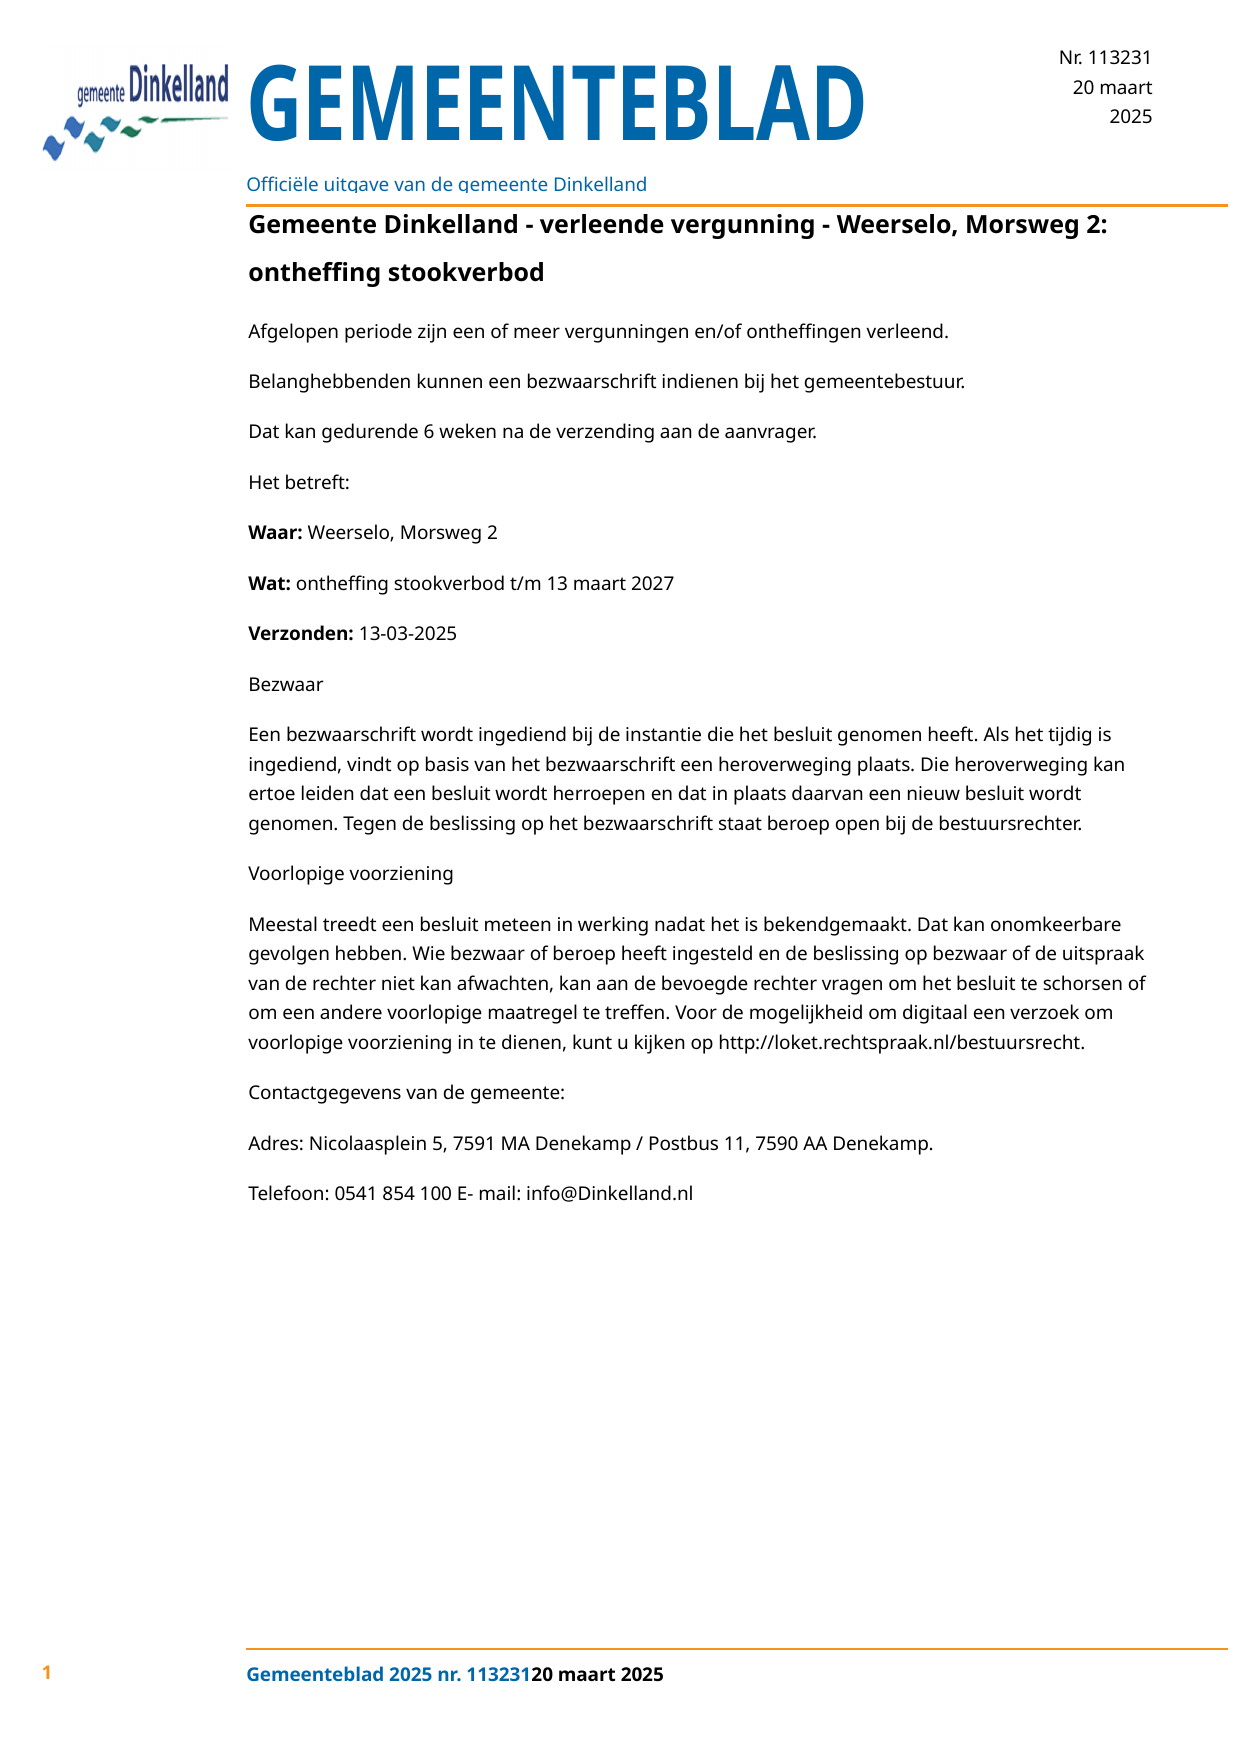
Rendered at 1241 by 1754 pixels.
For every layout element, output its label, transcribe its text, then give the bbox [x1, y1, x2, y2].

text Afgelopen periode zijn een of meer vergunningen en/of ontheffingen verleend. [248, 318, 1152, 344]
text Een bezwaarschrift wordt ingediend bij de instantie die het besluit genomen heeft. Als het tijdig is ingediend, vindt op basis van het bezwaarschrift een heroverweging plaats. Die heroverweging kan ertoe leiden dat een besluit wordt herroepen en dat in plaats daarvan een nieuw besluit wordt genomen. Tegen de beslissing op het bezwaarschrift staat beroep open bij de bestuursrechter. [248, 721, 1152, 836]
text Het betreft: [248, 469, 1152, 495]
text Bezwaar [248, 671, 1152, 697]
text Waar: Weerselo, Morsweg 2 [248, 519, 1152, 545]
text Meestal treedt een besluit meteen in werking nadat het is bekendgemaakt. Dat kan onomkeerbare gevolgen hebben. Wie bezwaar of beroep heeft ingesteld en de beslissing op bezwaar of de uitspraak van de rechter niet kan afwachten, kan aan de bevoegde rechter vragen om het besluit te schorsen of om een andere voorlopige maatregel te treffen. Voor de mogelijkheid om digitaal een verzoek om voorlopige voorziening in te dienen, kunt u kijken op http://loket.rechtspraak.nl/bestuursrecht. [248, 911, 1152, 1055]
picture [41, 47, 231, 172]
text Telefoon: 0541 854 100 E- mail: info@Dinkelland.nl [248, 1180, 1152, 1206]
text Contactgegevens van de gemeente: [248, 1079, 1152, 1105]
text Gemeente Dinkelland - verleende vergunning - Weerselo, Morsweg 2: ontheffing stookverbod [248, 207, 1152, 288]
text Wat: ontheffing stookverbod t/m 13 maart 2027 [248, 570, 1152, 596]
text Voorlopige voorziening [248, 860, 1152, 886]
text Dat kan gedurende 6 weken na de verzending aan de aanvrager. [248, 419, 1152, 444]
text Adres: Nicolaasplein 5, 7591 MA Denekamp / Postbus 11, 7590 AA Denekamp. [248, 1130, 1152, 1156]
text Verzonden: 13-03-2025 [248, 620, 1152, 646]
text Belanghebbenden kunnen een bezwaarschrift indienen bij het gemeentebestuur. [248, 368, 1152, 394]
